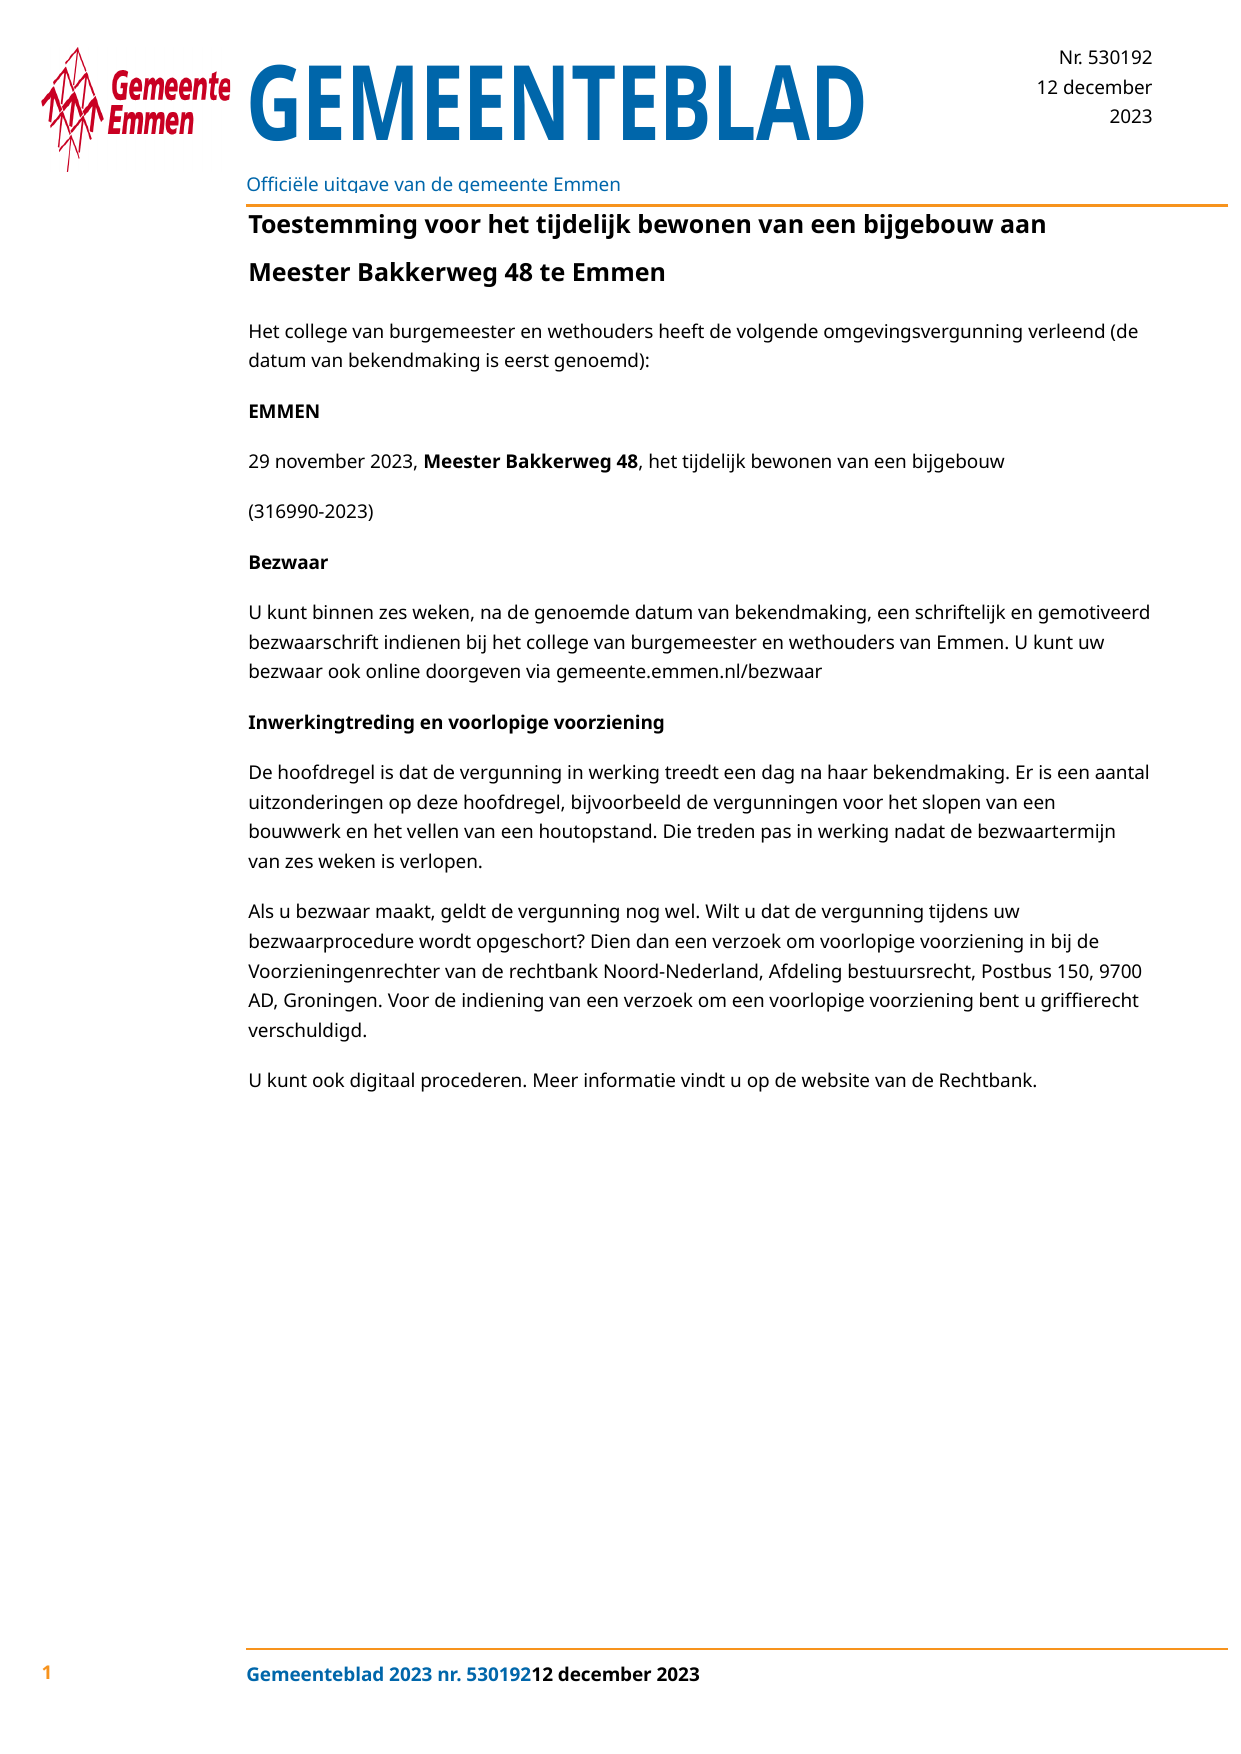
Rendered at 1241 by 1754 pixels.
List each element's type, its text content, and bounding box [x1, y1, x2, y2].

text U kunt binnen zes weken, na de genoemde datum van bekendmaking, een schriftelijk en gemotiveerd bezwaarschrift indienen bij het college van burgemeester en wethouders van Emmen. U kunt uw bezwaar ook online doorgeven via gemeente.emmen.nl/bezwaar [248, 599, 1152, 684]
text Toestemming voor het tijdelijk bewonen van een bijgebouw aan Meester Bakkerweg 48 te Emmen [248, 207, 1152, 288]
text U kunt ook digitaal procederen. Meer informatie vindt u op de website van de Rechtbank. [248, 1067, 1152, 1093]
text Het college van burgemeester en wethouders heeft de volgende omgevingsvergunning verleend (de datum van bekendmaking is eerst genoemd): [248, 318, 1152, 373]
text Inwerkingtreding en voorlopige voorziening [248, 709, 1152, 735]
text EMMEN [248, 398, 1152, 424]
text Bezwaar [248, 549, 1152, 575]
text (316990-2023) [248, 499, 1152, 524]
text 29 november 2023, Meester Bakkerweg 48, het tijdelijk bewonen van een bijgebouw [248, 448, 1152, 474]
text De hoofdregel is dat de vergunning in werking treedt een dag na haar bekendmaking. Er is een aantal uitzonderingen op deze hoofdregel, bijvoorbeeld de vergunningen voor het slopen van een bouwwerk en het vellen van een houtopstand. Die treden pas in werking nadat de bezwaartermijn van zes weken is verlopen. [248, 759, 1152, 874]
text Als u bezwaar maakt, geldt de vergunning nog wel. Wilt u dat de vergunning tijdens uw bezwaarprocedure wordt opgeschort? Dien dan een verzoek om voorlopige voorziening in bij de Voorzieningenrechter van de rechtbank Noord-Nederland, Afdeling bestuursrecht, Postbus 150, 9700 AD, Groningen. Voor de indiening van een verzoek om een voorlopige voorziening bent u griffierecht verschuldigd. [248, 899, 1152, 1043]
picture [41, 47, 231, 172]
